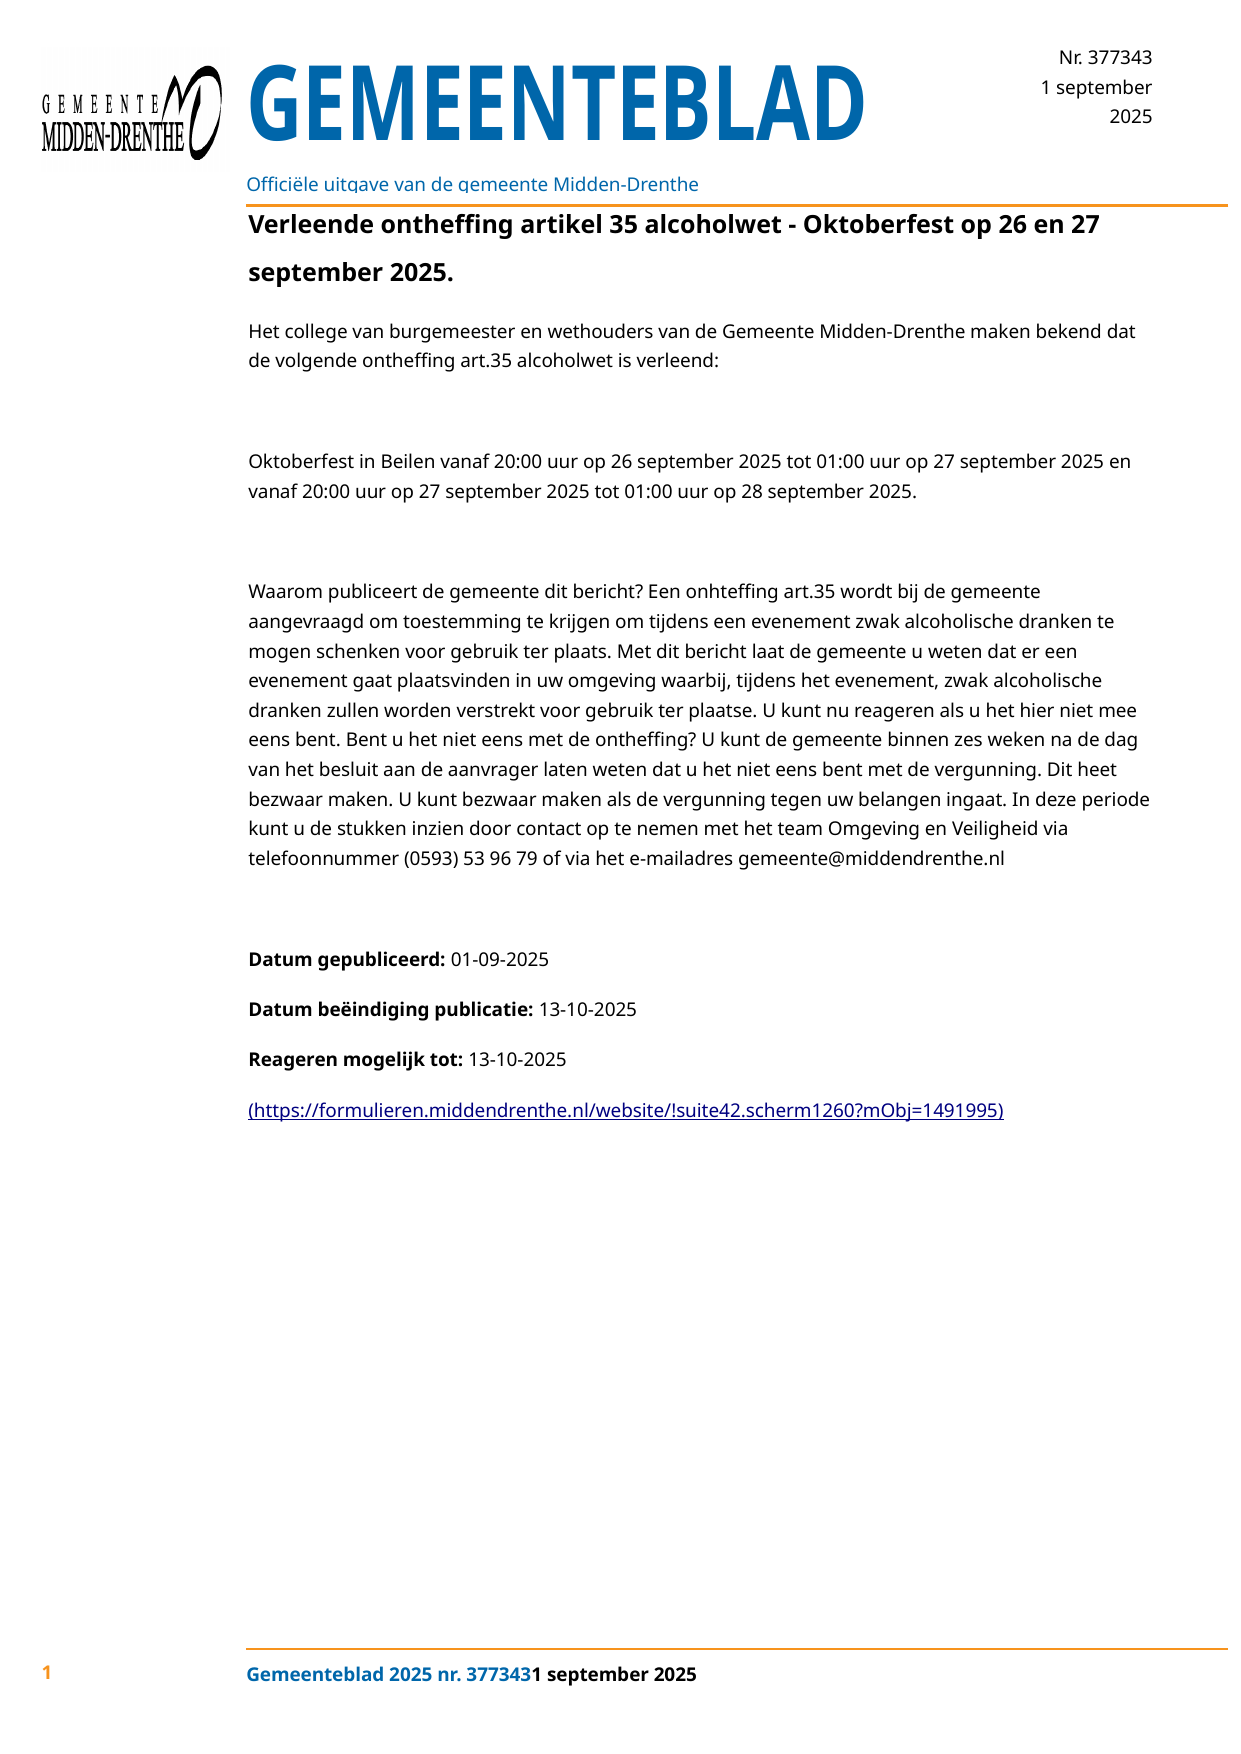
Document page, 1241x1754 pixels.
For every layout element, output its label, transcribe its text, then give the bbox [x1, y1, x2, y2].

text Oktoberfest in Beilen vanaf 20:00 uur op 26 september 2025 tot 01:00 uur op 27 september 2025 en vanaf 20:00 uur op 27 september 2025 tot 01:00 uur op 28 september 2025. [248, 448, 1152, 504]
text Reageren mogelijk tot: 13-10-2025 [248, 1047, 1152, 1072]
text Verleende ontheffing artikel 35 alcoholwet - Oktoberfest op 26 en 27 september 2025. [248, 207, 1152, 288]
picture [41, 47, 231, 172]
text Het college van burgemeester en wethouders van de Gemeente Midden-Drenthe maken bekend dat de volgende ontheffing art.35 alcoholwet is verleend: [248, 318, 1152, 373]
text Datum gepubliceerd: 01-09-2025 [248, 946, 1152, 972]
text Datum beëindiging publicatie: 13-10-2025 [248, 996, 1152, 1022]
text (https://formulieren.middendrenthe.nl/website/!suite42.scherm1260?mObj=1491995) [248, 1097, 1152, 1123]
text Waarom publiceert de gemeente dit bericht? Een onhteffing art.35 wordt bij de gemeente aangevraagd om toestemming te krijgen om tijdens een evenement zwak alcoholische dranken te mogen schenken voor gebruik ter plaats. Met dit bericht laat de gemeente u weten dat er een evenement gaat plaatsvinden in uw omgeving waarbij, tijdens het evenement, zwak alcoholische dranken zullen worden verstrekt voor gebruik ter plaatse. U kunt nu reageren als u het hier niet mee eens bent. Bent u het niet eens met de ontheffing? U kunt de gemeente binnen zes weken na de dag van het besluit aan de aanvrager laten weten dat u het niet eens bent met de vergunning. Dit heet bezwaar maken. U kunt bezwaar maken als de vergunning tegen uw belangen ingaat. In deze periode kunt u de stukken inzien door contact op te nemen met het team Omgeving en Veiligheid via telefoonnummer (0593) 53 96 79 of via het e-mailadres gemeente@middendrenthe.nl [248, 579, 1152, 871]
